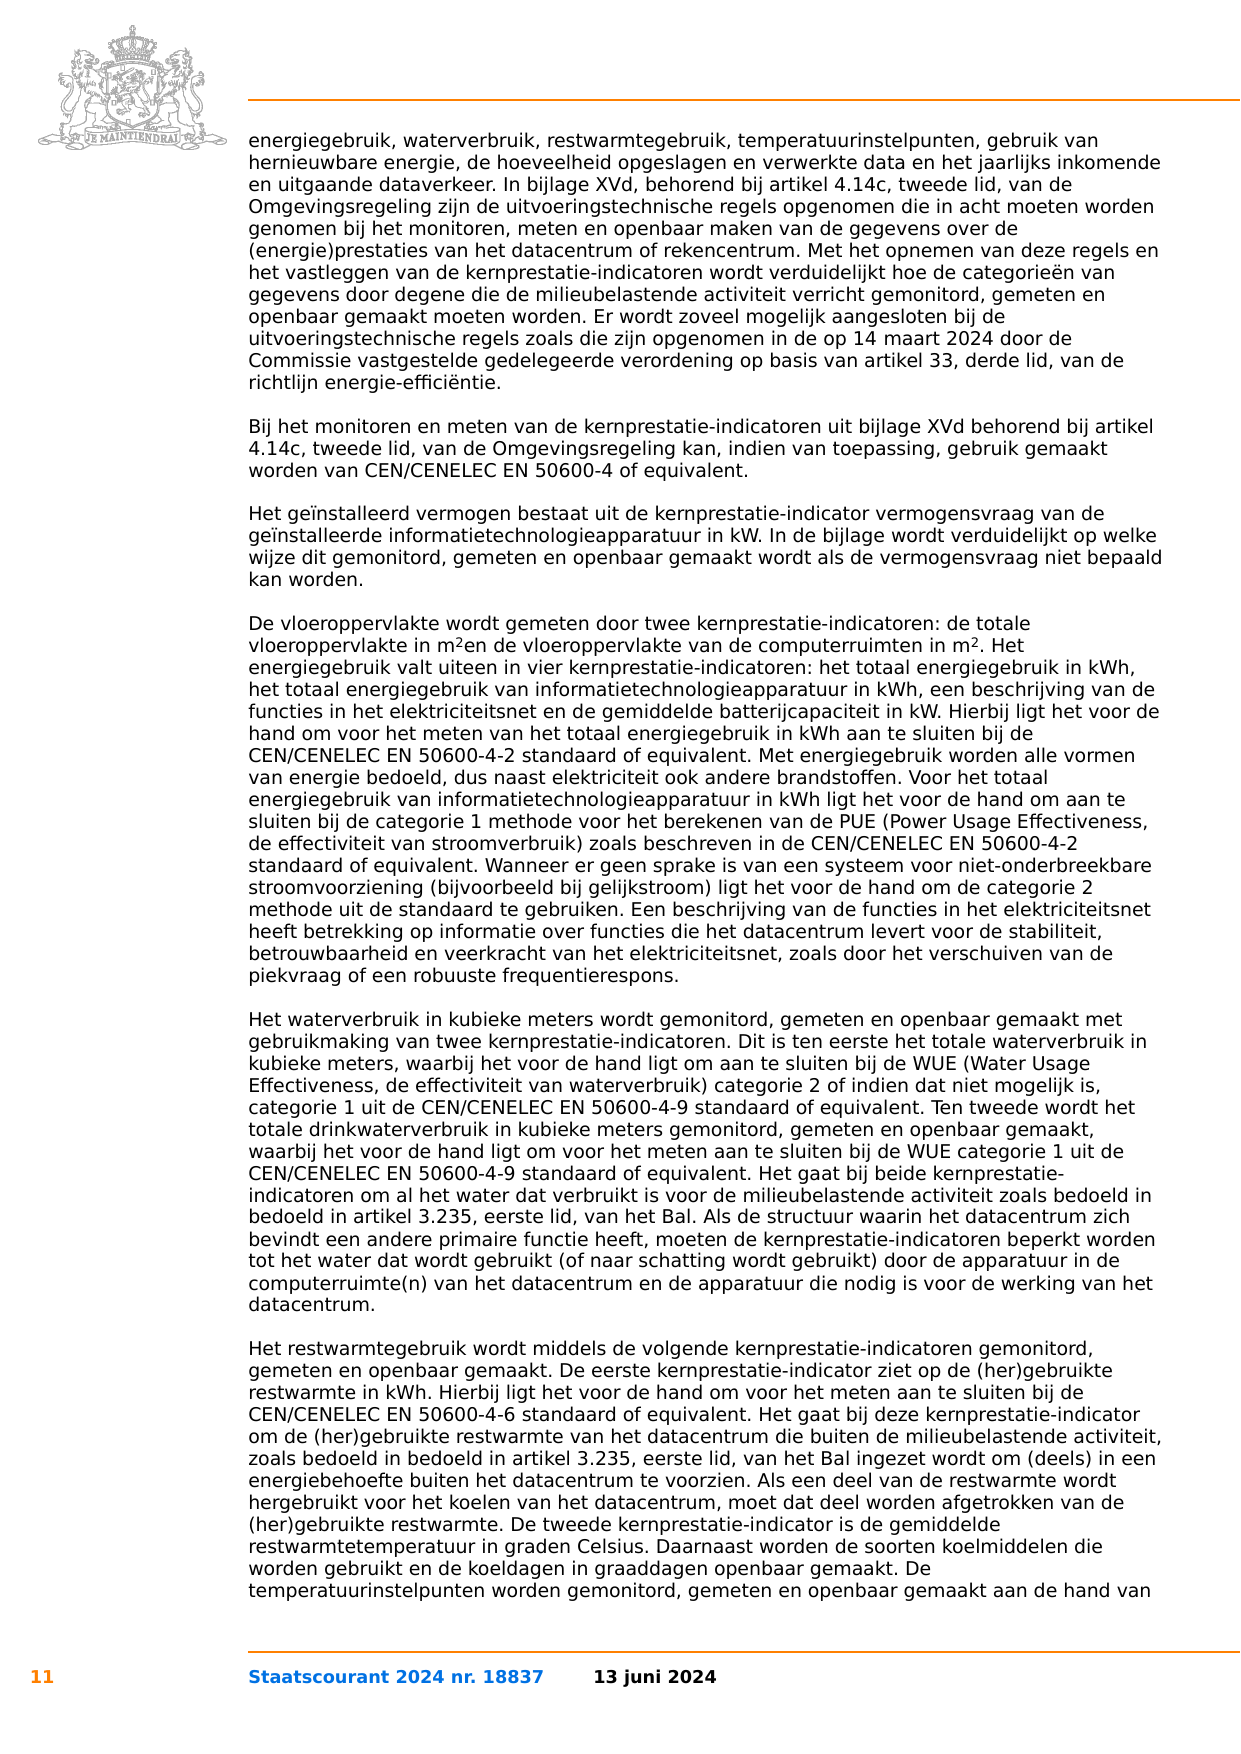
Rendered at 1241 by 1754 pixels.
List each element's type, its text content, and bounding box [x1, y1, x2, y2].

text De vloeroppervlakte wordt gemeten door twee kernprestatie-indicatoren: de totale vloeroppervlakte in m2en de vloeroppervlakte van de computerruimten in m2. Het energiegebruik valt uiteen in vier kernprestatie-indicatoren: het totaal energiegebruik in kWh, het totaal energiegebruik van informatietechnologieapparatuur in kWh, een beschrijving van de functies in het elektriciteitsnet en de gemiddelde batterijcapaciteit in kW. Hierbij ligt het voor de hand om voor het meten van het totaal energiegebruik in kWh aan te sluiten bij de CEN/CENELEC EN 50600-4-2 standaard of equivalent. Met energiegebruik worden alle vormen van energie bedoeld, dus naast elektriciteit ook andere brandstoffen. Voor het totaal energiegebruik van informatietechnologieapparatuur in kWh ligt het voor de hand om aan te sluiten bij de categorie 1 methode voor het berekenen van de PUE (Power Usage Effectiveness, de effectiviteit van stroomverbruik) zoals beschreven in de CEN/CENELEC EN 50600-4-2 standaard of equivalent. Wanneer er geen sprake is van een systeem voor niet-onderbreekbare stroomvoorziening (bijvoorbeeld bij gelijkstroom) ligt het voor de hand om de categorie 2 methode uit de standaard te gebruiken. Een beschrijving van de functies in het elektriciteitsnet heeft betrekking op informatie over functies die het datacentrum levert voor de stabiliteit, betrouwbaarheid en veerkracht van het elektriciteitsnet, zoals door het verschuiven van de piekvraag of een robuuste frequentierespons. [248, 613, 1163, 987]
text energiegebruik, waterverbruik, restwarmtegebruik, temperatuurinstelpunten, gebruik van hernieuwbare energie, de hoeveelheid opgeslagen en verwerkte data en het jaarlijks inkomende en uitgaande dataverkeer. In bijlage XVd, behorend bij artikel 4.14c, tweede lid, van de Omgevingsregeling zijn de uitvoeringstechnische regels opgenomen die in acht moeten worden genomen bij het monitoren, meten en openbaar maken van de gegevens over de (energie)prestaties van het datacentrum of rekencentrum. Met het opnemen van deze regels en het vastleggen van de kernprestatie-indicatoren wordt verduidelijkt hoe de categorieën van gegevens door degene die de milieubelastende activiteit verricht gemonitord, gemeten en openbaar gemaakt moeten worden. Er wordt zoveel mogelijk aangesloten bij de uitvoeringstechnische regels zoals die zijn opgenomen in de op 14 maart 2024 door de Commissie vastgestelde gedelegeerde verordening op basis van artikel 33, derde lid, van de richtlijn energie-efficiëntie. [248, 130, 1163, 394]
text Bij het monitoren en meten van de kernprestatie-indicatoren uit bijlage XVd behorend bij artikel 4.14c, tweede lid, van de Omgevingsregeling kan, indien van toepassing, gebruik gemaakt worden van CEN/CENELEC EN 50600-4 of equivalent. [248, 416, 1163, 481]
text Het restwarmtegebruik wordt middels de volgende kernprestatie-indicatoren gemonitord, gemeten en openbaar gemaakt. De eerste kernprestatie-indicator ziet op de (her)gebruikte restwarmte in kWh. Hierbij ligt het voor de hand om voor het meten aan te sluiten bij de CEN/CENELEC EN 50600-4-6 standaard of equivalent. Het gaat bij deze kernprestatie-indicator om de (her)gebruikte restwarmte van het datacentrum die buiten de milieubelastende activiteit, zoals bedoeld in bedoeld in artikel 3.235, eerste lid, van het Bal ingezet wordt om (deels) in een energiebehoefte buiten het datacentrum te voorzien. Als een deel van de restwarmte wordt hergebruikt voor het koelen van het datacentrum, moet dat deel worden afgetrokken van de (her)gebruikte restwarmte. De tweede kernprestatie-indicator is de gemiddelde restwarmtetemperatuur in graden Celsius. Daarnaast worden de soorten koelmiddelen die worden gebruikt en de koeldagen in graaddagen openbaar gemaakt. De temperatuurinstelpunten worden gemonitord, gemeten en openbaar gemaakt aan de hand van [248, 1338, 1163, 1602]
picture [38, 25, 227, 150]
text Het geïnstalleerd vermogen bestaat uit de kernprestatie-indicator vermogensvraag van de geïnstalleerde informatietechnologieapparatuur in kW. In de bijlage wordt verduidelijkt op welke wijze dit gemonitord, gemeten en openbaar gemaakt wordt als de vermogensvraag niet bepaald kan worden. [248, 503, 1163, 591]
text Het waterverbruik in kubieke meters wordt gemonitord, gemeten en openbaar gemaakt met gebruikmaking van twee kernprestatie-indicatoren. Dit is ten eerste het totale waterverbruik in kubieke meters, waarbij het voor de hand ligt om aan te sluiten bij de WUE (Water Usage Effectiveness, de effectiviteit van waterverbruik) categorie 2 of indien dat niet mogelijk is, categorie 1 uit de CEN/CENELEC EN 50600-4-9 standaard of equivalent. Ten tweede wordt het totale drinkwaterverbruik in kubieke meters gemonitord, gemeten en openbaar gemaakt, waarbij het voor de hand ligt om voor het meten aan te sluiten bij de WUE categorie 1 uit de CEN/CENELEC EN 50600-4-9 standaard of equivalent. Het gaat bij beide kernprestatie-indicatoren om al het water dat verbruikt is voor de milieubelastende activiteit zoals bedoeld in bedoeld in artikel 3.235, eerste lid, van het Bal. Als de structuur waarin het datacentrum zich bevindt een andere primaire functie heeft, moeten de kernprestatie-indicatoren beperkt worden tot het water dat wordt gebruikt (of naar schatting wordt gebruikt) door de apparatuur in de computerruimte(n) van het datacentrum en de apparatuur die nodig is voor de werking van het datacentrum. [248, 1009, 1163, 1316]
